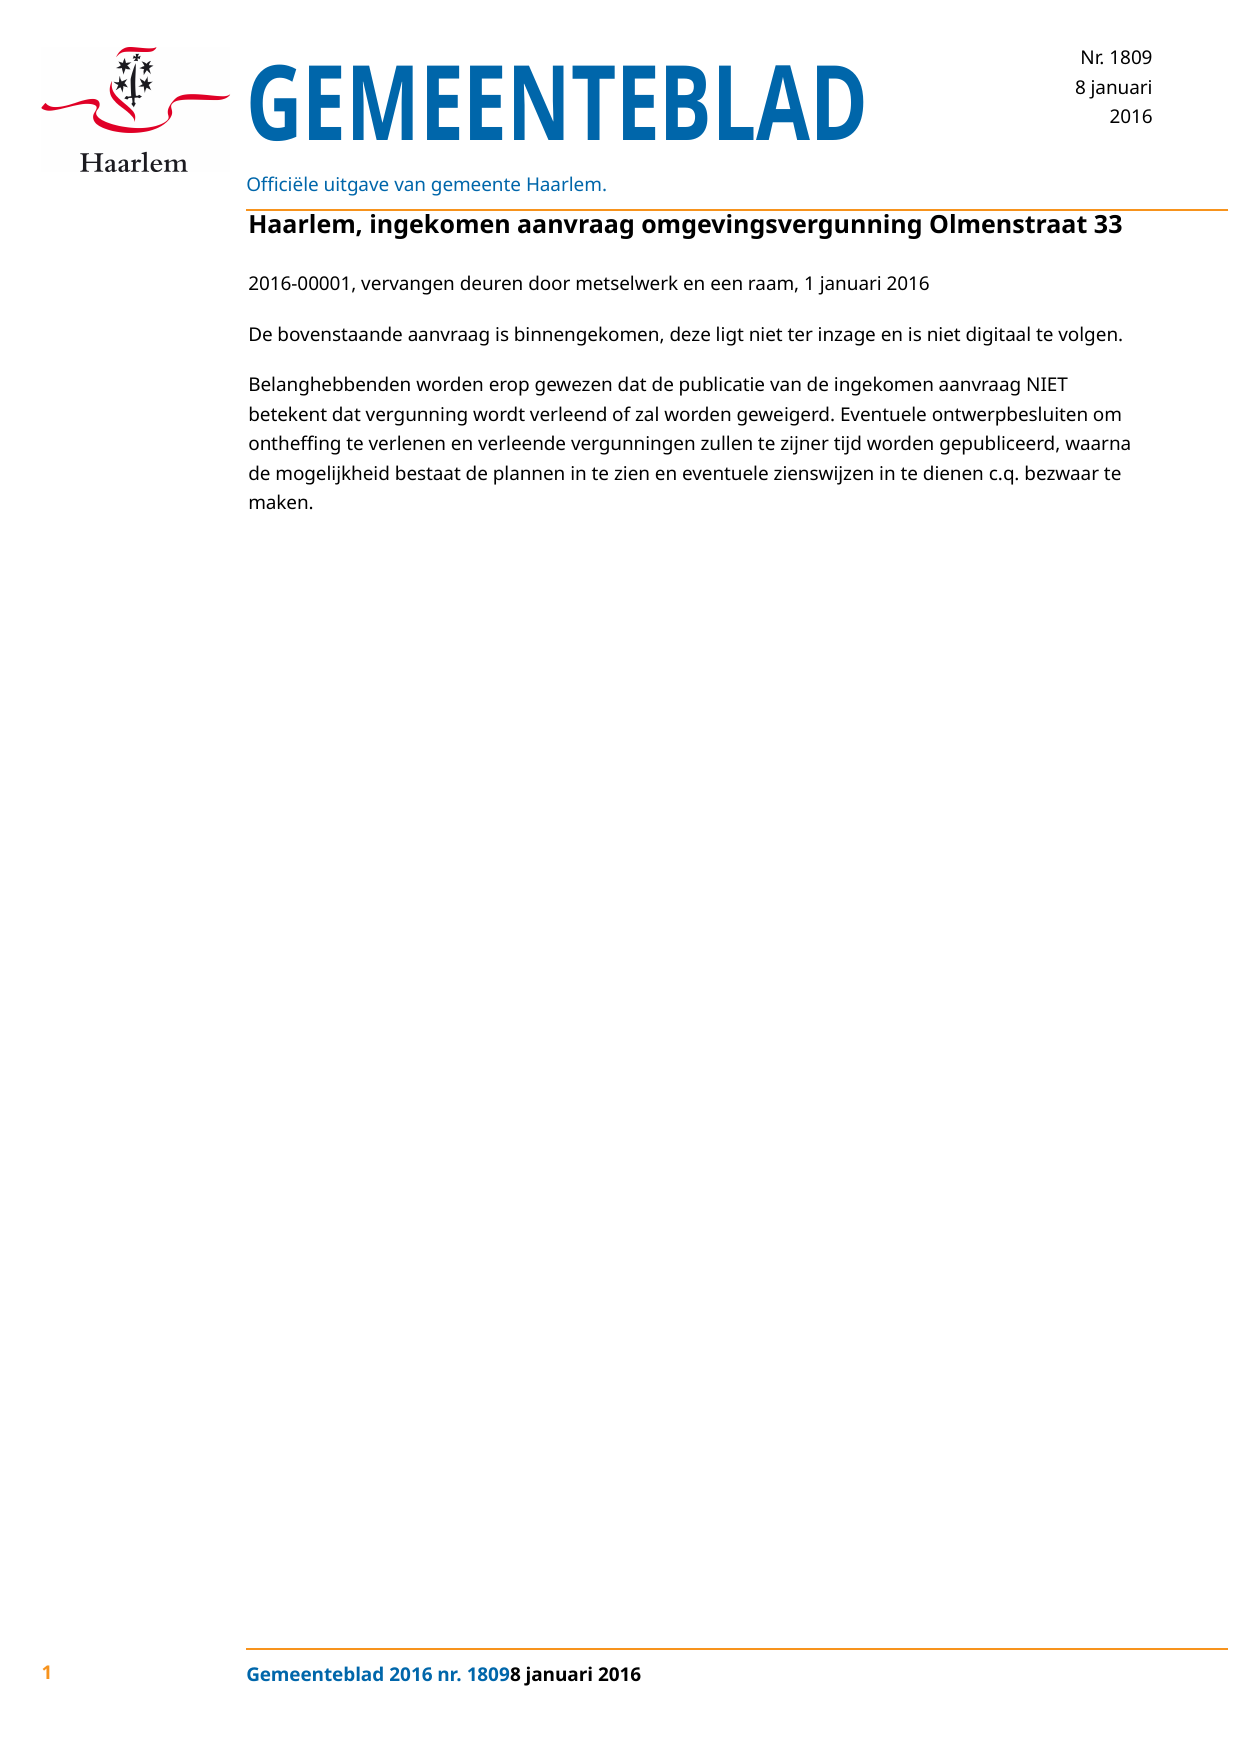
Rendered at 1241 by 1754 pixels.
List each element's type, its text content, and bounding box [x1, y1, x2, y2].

picture [41, 47, 231, 172]
text Haarlem, ingekomen aanvraag omgevingsvergunning Olmenstraat 33 [248, 211, 1152, 241]
text Belanghebbenden worden erop gewezen dat de publicatie van de ingekomen aanvraag NIET betekent dat vergunning wordt verleend of zal worden geweigerd. Eventuele ontwerpbesluiten om ontheffing te verlenen en verleende vergunningen zullen te zijner tijd worden gepubliceerd, waarna de mogelijkheid bestaat de plannen in te zien en eventuele zienswijzen in te dienen c.q. bezwaar te maken. [248, 371, 1152, 515]
text De bovenstaande aanvraag is binnengekomen, deze ligt niet ter inzage en is niet digitaal te volgen. [248, 321, 1152, 346]
text 2016-00001, vervangen deuren door metselwerk en een raam, 1 januari 2016 [248, 270, 1152, 296]
